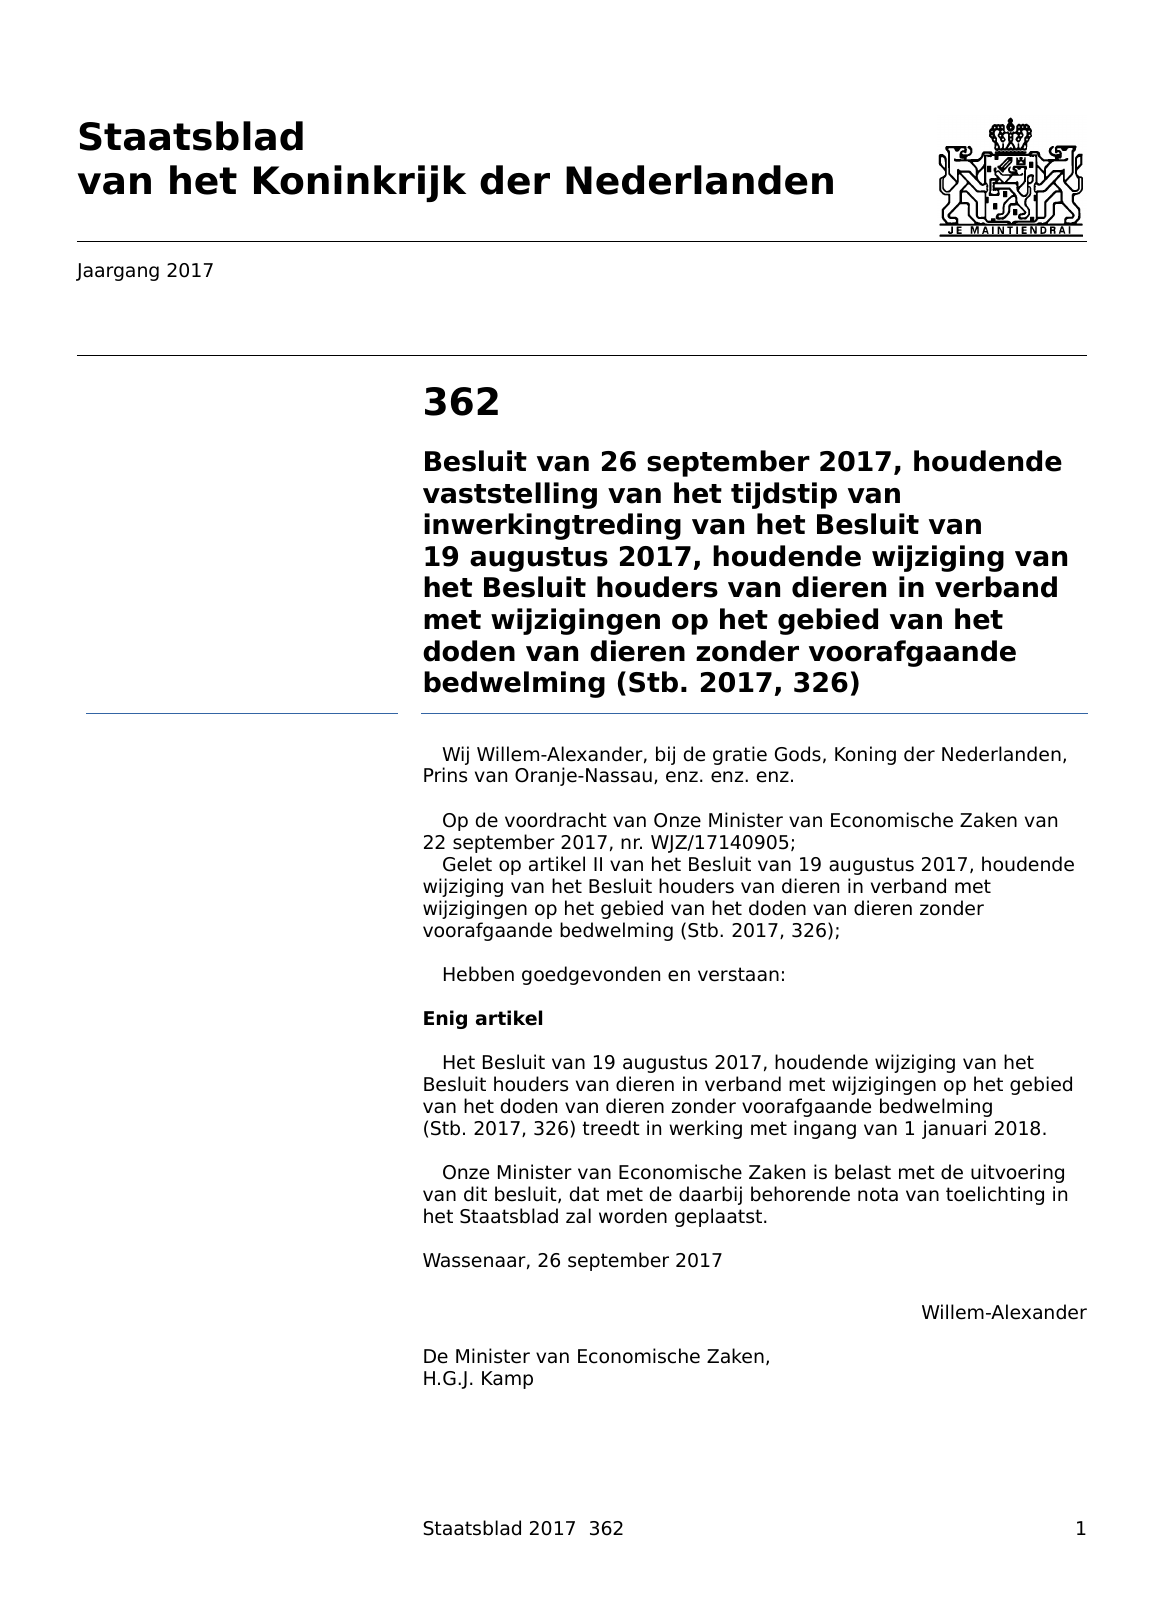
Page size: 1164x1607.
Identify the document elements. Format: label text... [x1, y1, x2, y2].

text Op de voordracht van Onze Minister van Economische Zaken van 22 september 2017, nr. WJZ/17140905; [422, 809, 1087, 853]
table_header Staatsblad van het Koninkrijk der Nederlanden [77, 100, 886, 241]
text Wassenaar, 26 september 2017 [422, 1250, 1087, 1272]
text Het Besluit van 19 augustus 2017, houdende wijziging van het Besluit houders van dieren in verband met wijzigingen op het gebied van het doden van dieren zonder voorafgaande bedwelming (Stb. 2017, 326) treedt in werking met ingang van 1 januari 2018. [422, 1052, 1087, 1140]
text Gelet op artikel II van het Besluit van 19 augustus 2017, houdende wijziging van het Besluit houders van dieren in verband met wijzigingen op het gebied van het doden van dieren zonder voorafgaande bedwelming (Stb. 2017, 326); [422, 853, 1087, 941]
text Willem-Alexander [422, 1302, 1087, 1324]
text De Minister van Economische Zaken, H.G.J. Kamp [422, 1346, 1087, 1390]
subtitle Enig artikel [422, 1008, 1087, 1030]
text Hebben goedgevonden en verstaan: [422, 964, 1087, 986]
subtitle 362 [422, 381, 1087, 424]
table_header [886, 100, 1087, 241]
picture [936, 115, 1087, 240]
text Besluit van 26 september 2017, houdende vaststelling van het tijdstip van inwerkingtreding van het Besluit van 19 augustus 2017, houdende wijziging van het Besluit houders van dieren in verband met wijzigingen op het gebied van het doden van dieren zonder voorafgaande bedwelming (Stb. 2017, 326) [422, 447, 1087, 699]
text Wij Willem-Alexander, bij de gratie Gods, Koning der Nederlanden, Prins van Oranje-Nassau, enz. enz. enz. [422, 743, 1087, 787]
text Onze Minister van Economische Zaken is belast met de uitvoering van dit besluit, dat met de daarbij behorende nota van toelichting in het Staatsblad zal worden geplaatst. [422, 1162, 1087, 1228]
table_cell Jaargang 2017 [77, 242, 1087, 355]
